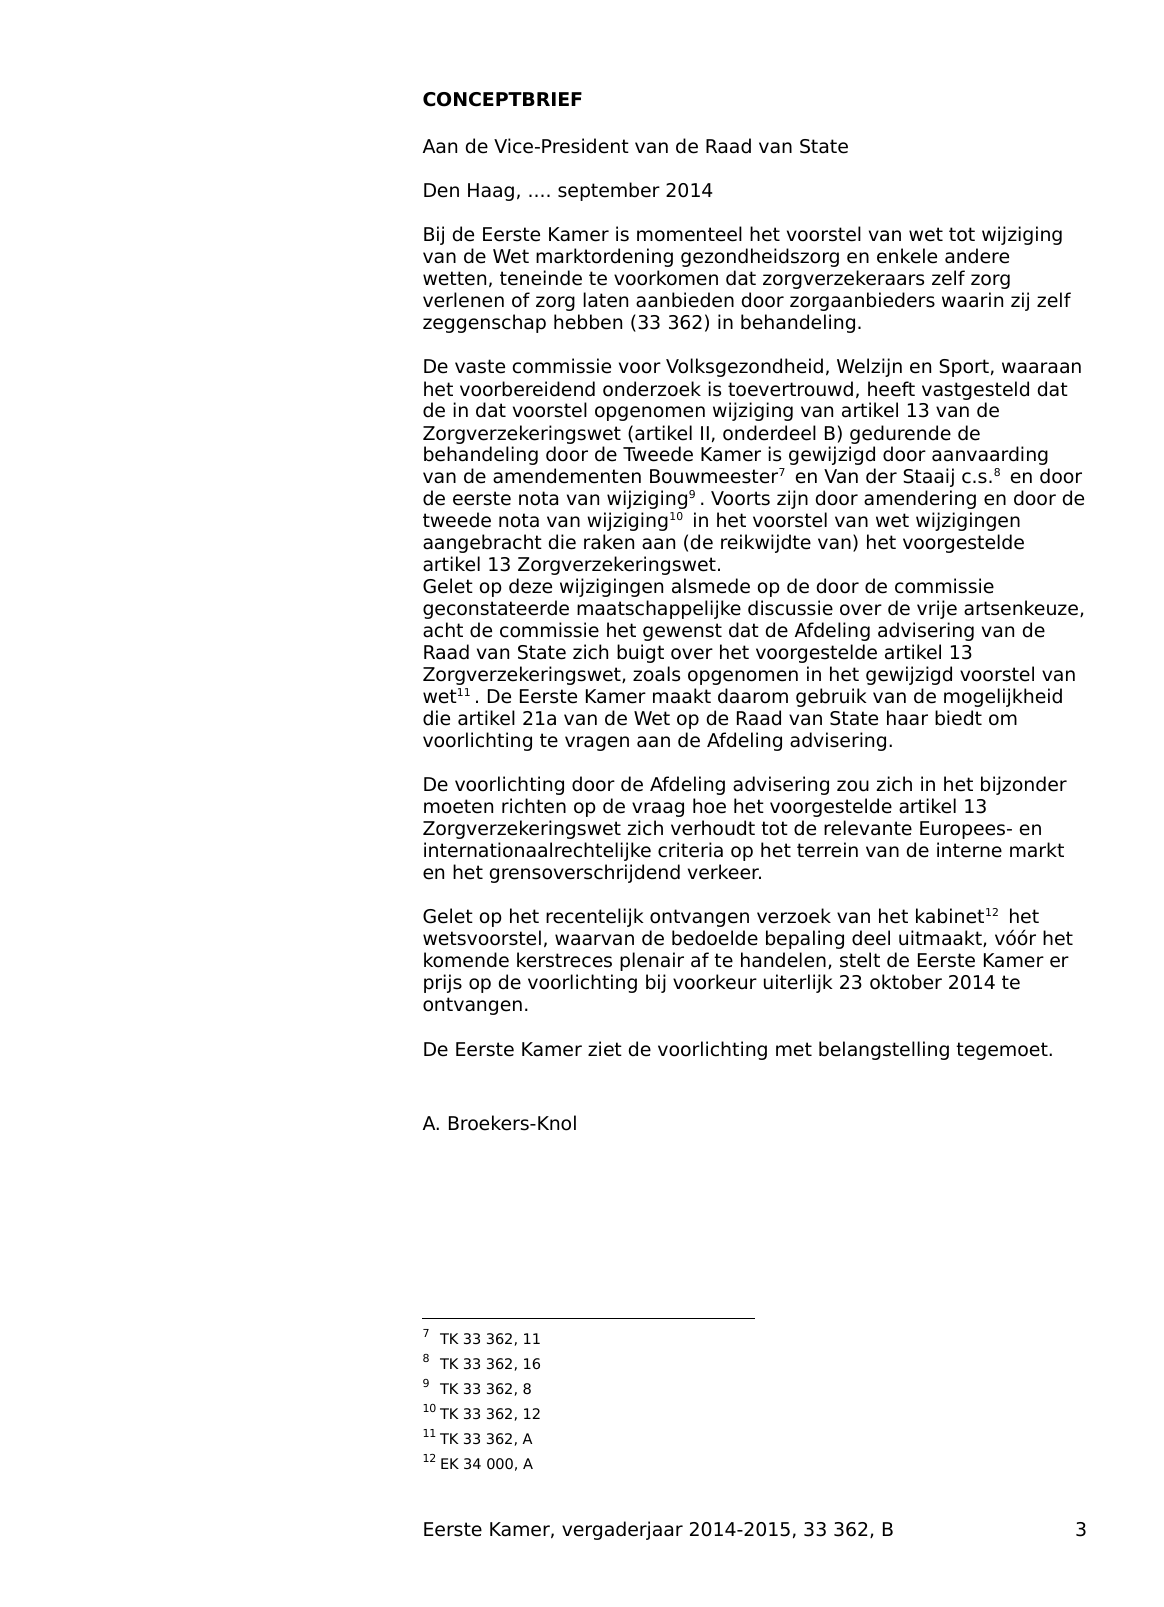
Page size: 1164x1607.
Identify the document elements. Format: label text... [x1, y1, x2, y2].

text Bij de Eerste Kamer is momenteel het voorstel van wet tot wijziging van de Wet marktordening gezondheidszorg en enkele andere wetten, teneinde te voorkomen dat zorgverzekeraars zelf zorg verlenen of zorg laten aanbieden door zorgaanbieders waarin zij zelf zeggenschap hebben (33 362) in behandeling. [422, 224, 1087, 334]
text TK 33 362, 16 [422, 1352, 1087, 1374]
text TK 33 362, A [422, 1427, 1087, 1449]
text De Eerste Kamer ziet de voorlichting met belangstelling tegemoet. [422, 1038, 1087, 1060]
text Gelet op het recentelijk ontvangen verzoek van het kabinet het wetsvoorstel, waarvan de bedoelde bepaling deel uitmaakt, vóór het komende kerstreces plenair af te handelen, stelt de Eerste Kamer er prijs op de voorlichting bij voorkeur uiterlijk 23 oktober 2014 te ontvangen. [422, 906, 1087, 1016]
text De voorlichting door de Afdeling advisering zou zich in het bijzonder moeten richten op de vraag hoe het voorgestelde artikel 13 Zorgverzekeringswet zich verhoudt tot de relevante Europees- en internationaalrechtelijke criteria op het terrein van de interne markt en het grensoverschrijdend verkeer. [422, 774, 1087, 884]
text EK 34 000, A [422, 1452, 1087, 1474]
text TK 33 362, 11 [422, 1327, 1087, 1349]
text Den Haag, .... september 2014 [422, 180, 1087, 202]
subtitle CONCEPTBRIEF [422, 89, 1087, 111]
text TK 33 362, 12 [422, 1402, 1087, 1424]
text Aan de Vice-President van de Raad van State [422, 136, 1087, 158]
text TK 33 362, 8 [422, 1377, 1087, 1399]
text A. Broekers-Knol [422, 1090, 1087, 1134]
text Gelet op deze wijzigingen alsmede op de door de commissie geconstateerde maatschappelijke discussie over de vrije artsenkeuze, acht de commissie het gewenst dat de Afdeling advisering van de Raad van State zich buigt over het voorgestelde artikel 13 Zorgverzekeringswet, zoals opgenomen in het gewijzigd voorstel van wet. De Eerste Kamer maakt daarom gebruik van de mogelijkheid die artikel 21a van de Wet op de Raad van State haar biedt om voorlichting te vragen aan de Afdeling advisering. [422, 576, 1087, 752]
text De vaste commissie voor Volksgezondheid, Welzijn en Sport, waaraan het voorbereidend onderzoek is toevertrouwd, heeft vastgesteld dat de in dat voorstel opgenomen wijziging van artikel 13 van de Zorgverzekeringswet (artikel II, onderdeel B) gedurende de behandeling door de Tweede Kamer is gewijzigd door aanvaarding van de amendementen Bouwmeester en Van der Staaij c.s. en door de eerste nota van wijziging. Voorts zijn door amendering en door de tweede nota van wijziging in het voorstel van wet wijzigingen aangebracht die raken aan (de reikwijdte van) het voorgestelde artikel 13 Zorgverzekeringswet. [422, 356, 1087, 576]
